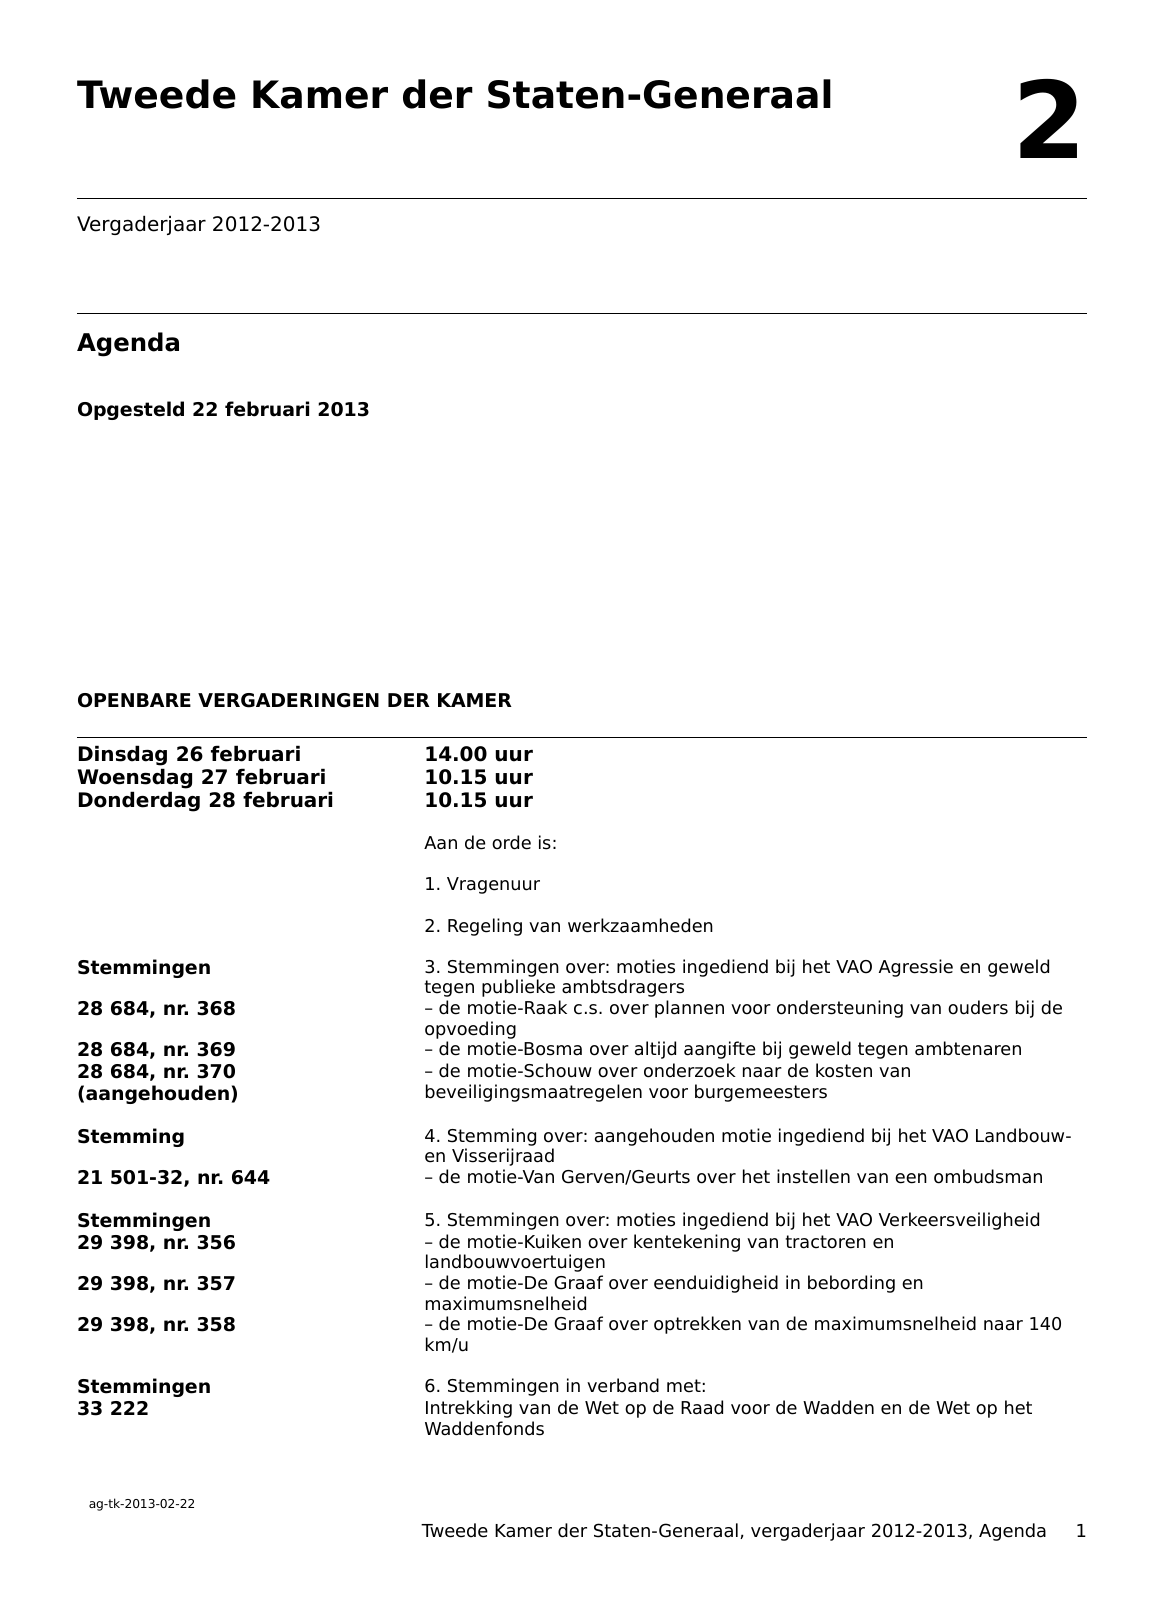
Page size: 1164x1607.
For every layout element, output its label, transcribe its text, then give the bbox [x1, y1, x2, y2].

table_cell 28 684, nr. 370 (aangehouden) [77, 1061, 401, 1105]
table_cell [401, 874, 418, 895]
table_cell [401, 1355, 418, 1376]
table_cell [401, 1439, 418, 1460]
table_cell [401, 854, 418, 874]
table_cell 33 222 [77, 1398, 401, 1439]
table_cell [77, 1105, 401, 1126]
table_cell [418, 813, 1087, 833]
table_cell [401, 1376, 418, 1398]
table_header 2 [886, 59, 1087, 198]
table_cell Stemmingen [77, 957, 401, 998]
table_cell [77, 1439, 401, 1460]
table_cell – de motie-De Graaf over eenduidigheid in bebording en maximumsnelheid [418, 1273, 1087, 1314]
table_cell Woensdag 27 februari [77, 766, 401, 789]
subtitle OPENBARE VERGADERINGEN DER KAMER [77, 690, 1087, 712]
table_cell [401, 1126, 418, 1167]
table_header Dinsdag 26 februari [77, 738, 401, 766]
table_cell Stemming [77, 1126, 401, 1167]
table_cell [77, 833, 401, 854]
table_cell [401, 1105, 418, 1126]
table_cell Stemmingen [77, 1210, 401, 1232]
table_cell [401, 998, 418, 1039]
table_cell 3. Stemmingen over: moties ingediend bij het VAO Agressie en geweld tegen publieke ambtsdragers [418, 957, 1087, 998]
table_cell [401, 1061, 418, 1105]
text Opgesteld 22 februari 2013 [77, 399, 1087, 421]
table_cell [77, 1189, 401, 1210]
table_cell [77, 1355, 401, 1376]
table_cell [401, 895, 418, 916]
table_header 14.00 uur [418, 738, 1087, 766]
table_cell Aan de orde is: [418, 833, 1087, 854]
table_cell [401, 936, 418, 957]
table_cell 2. Regeling van werkzaamheden [418, 916, 1087, 936]
table_cell 21 501-32, nr. 644 [77, 1167, 401, 1189]
table_cell [418, 936, 1087, 957]
table_cell [77, 854, 401, 874]
table_cell Agenda [77, 314, 422, 357]
table_cell [401, 766, 418, 789]
table_cell [422, 314, 1087, 357]
table_header [401, 738, 418, 766]
table_cell [401, 1232, 418, 1273]
table_cell 10.15 uur [418, 789, 1087, 812]
table_cell Stemmingen [77, 1376, 401, 1398]
table_cell [401, 1398, 418, 1439]
table_cell [77, 874, 401, 895]
table_cell [77, 936, 401, 957]
table_cell [418, 1355, 1087, 1376]
text ag-tk-2013-02-22 [88, 1497, 323, 1511]
table_cell [418, 1105, 1087, 1126]
table_cell [401, 1210, 418, 1232]
table_cell 29 398, nr. 357 [77, 1273, 401, 1314]
table_cell [401, 1273, 418, 1314]
table_cell [418, 1189, 1087, 1210]
table_cell 29 398, nr. 356 [77, 1232, 401, 1273]
table_cell [418, 1439, 1087, 1460]
table_cell 10.15 uur [418, 766, 1087, 789]
table_cell Donderdag 28 februari [77, 789, 401, 812]
table_header Tweede Kamer der Staten-Generaal [77, 59, 886, 198]
table_cell [77, 895, 401, 916]
table_cell [418, 895, 1087, 916]
table_cell [401, 1167, 418, 1189]
table_cell [401, 813, 418, 833]
table_cell – de motie-Bosma over altijd aangifte bij geweld tegen ambtenaren [418, 1039, 1087, 1061]
table_cell [401, 789, 418, 812]
table_cell 28 684, nr. 368 [77, 998, 401, 1039]
table_cell – de motie-Van Gerven/Geurts over het instellen van een ombudsman [418, 1167, 1087, 1189]
table_cell [418, 854, 1087, 874]
table_cell [401, 1314, 418, 1355]
table_cell Intrekking van de Wet op de Raad voor de Wadden en de Wet op het Waddenfonds [418, 1398, 1087, 1439]
table_cell [401, 1189, 418, 1210]
table_cell [401, 957, 418, 998]
table_cell [401, 1039, 418, 1061]
table_cell [77, 813, 401, 833]
table_cell 5. Stemmingen over: moties ingediend bij het VAO Verkeersveiligheid [418, 1210, 1087, 1232]
table_cell [77, 916, 401, 936]
table_cell – de motie-Kuiken over kentekening van tractoren en landbouwvoertuigen [418, 1232, 1087, 1273]
table_cell 1. Vragenuur [418, 874, 1087, 895]
table_cell 6. Stemmingen in verband met: [418, 1376, 1087, 1398]
table_cell Vergaderjaar 2012-2013 [77, 199, 1087, 313]
table_cell – de motie-Schouw over onderzoek naar de kosten van beveiligingsmaatregelen voor burgemeesters [418, 1061, 1087, 1105]
table_cell [401, 833, 418, 854]
table_cell – de motie-Raak c.s. over plannen voor ondersteuning van ouders bij de opvoeding [418, 998, 1087, 1039]
table_cell 28 684, nr. 369 [77, 1039, 401, 1061]
table_cell – de motie-De Graaf over optrekken van de maximumsnelheid naar 140 km/u [418, 1314, 1087, 1355]
table_cell 29 398, nr. 358 [77, 1314, 401, 1355]
table_cell [401, 916, 418, 936]
table_cell 4. Stemming over: aangehouden motie ingediend bij het VAO Landbouw-en Visserijraad [418, 1126, 1087, 1167]
